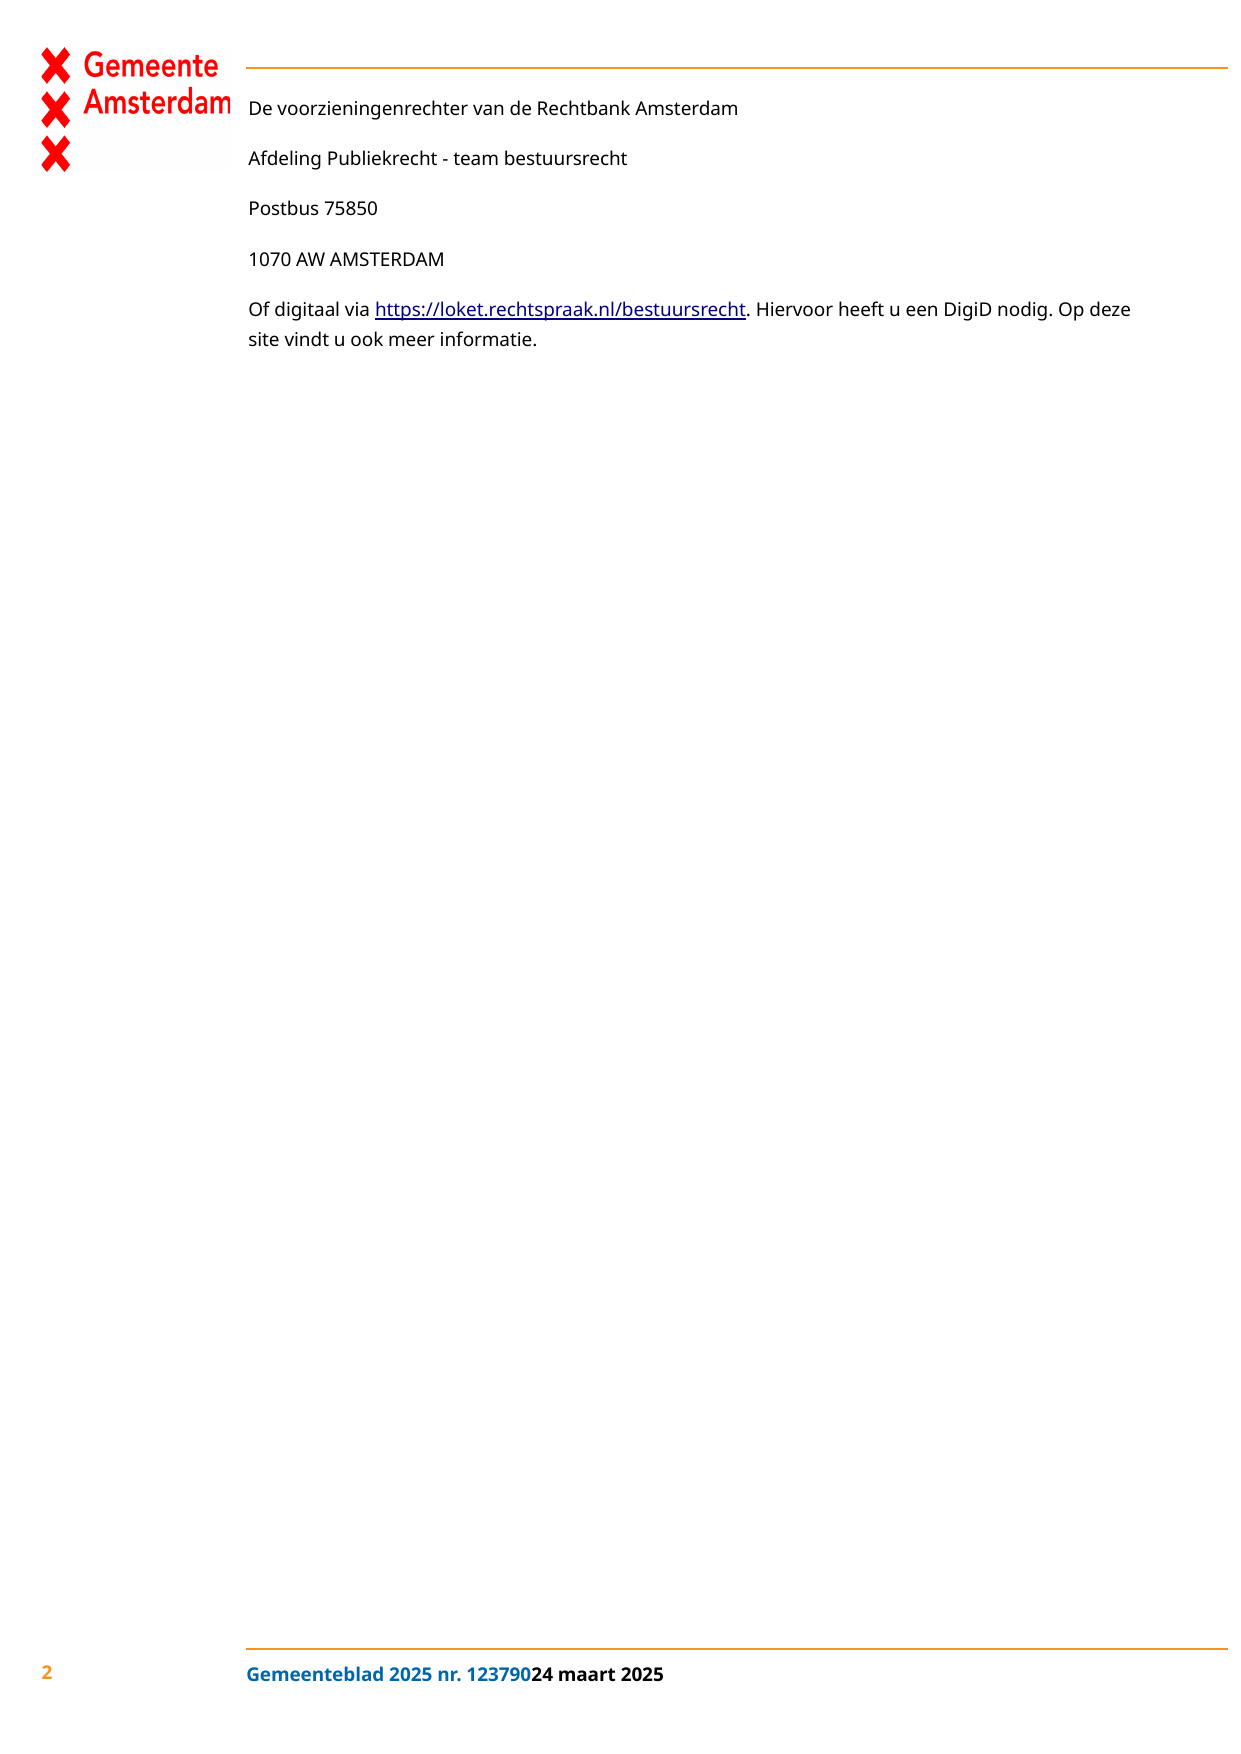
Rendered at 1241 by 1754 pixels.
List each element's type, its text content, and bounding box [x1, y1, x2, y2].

picture [41, 47, 231, 172]
text Afdeling Publiekrecht - team bestuursrecht [248, 145, 1152, 171]
text De voorzieningenrechter van de Rechtbank Amsterdam [248, 95, 1152, 121]
text Of digitaal via https://loket.rechtspraak.nl/bestuursrecht. Hiervoor heeft u een DigiD nodig. Op deze site vindt u ook meer informatie. [248, 296, 1152, 352]
text 1070 AW AMSTERDAM [248, 246, 1152, 272]
text Postbus 75850 [248, 196, 1152, 221]
